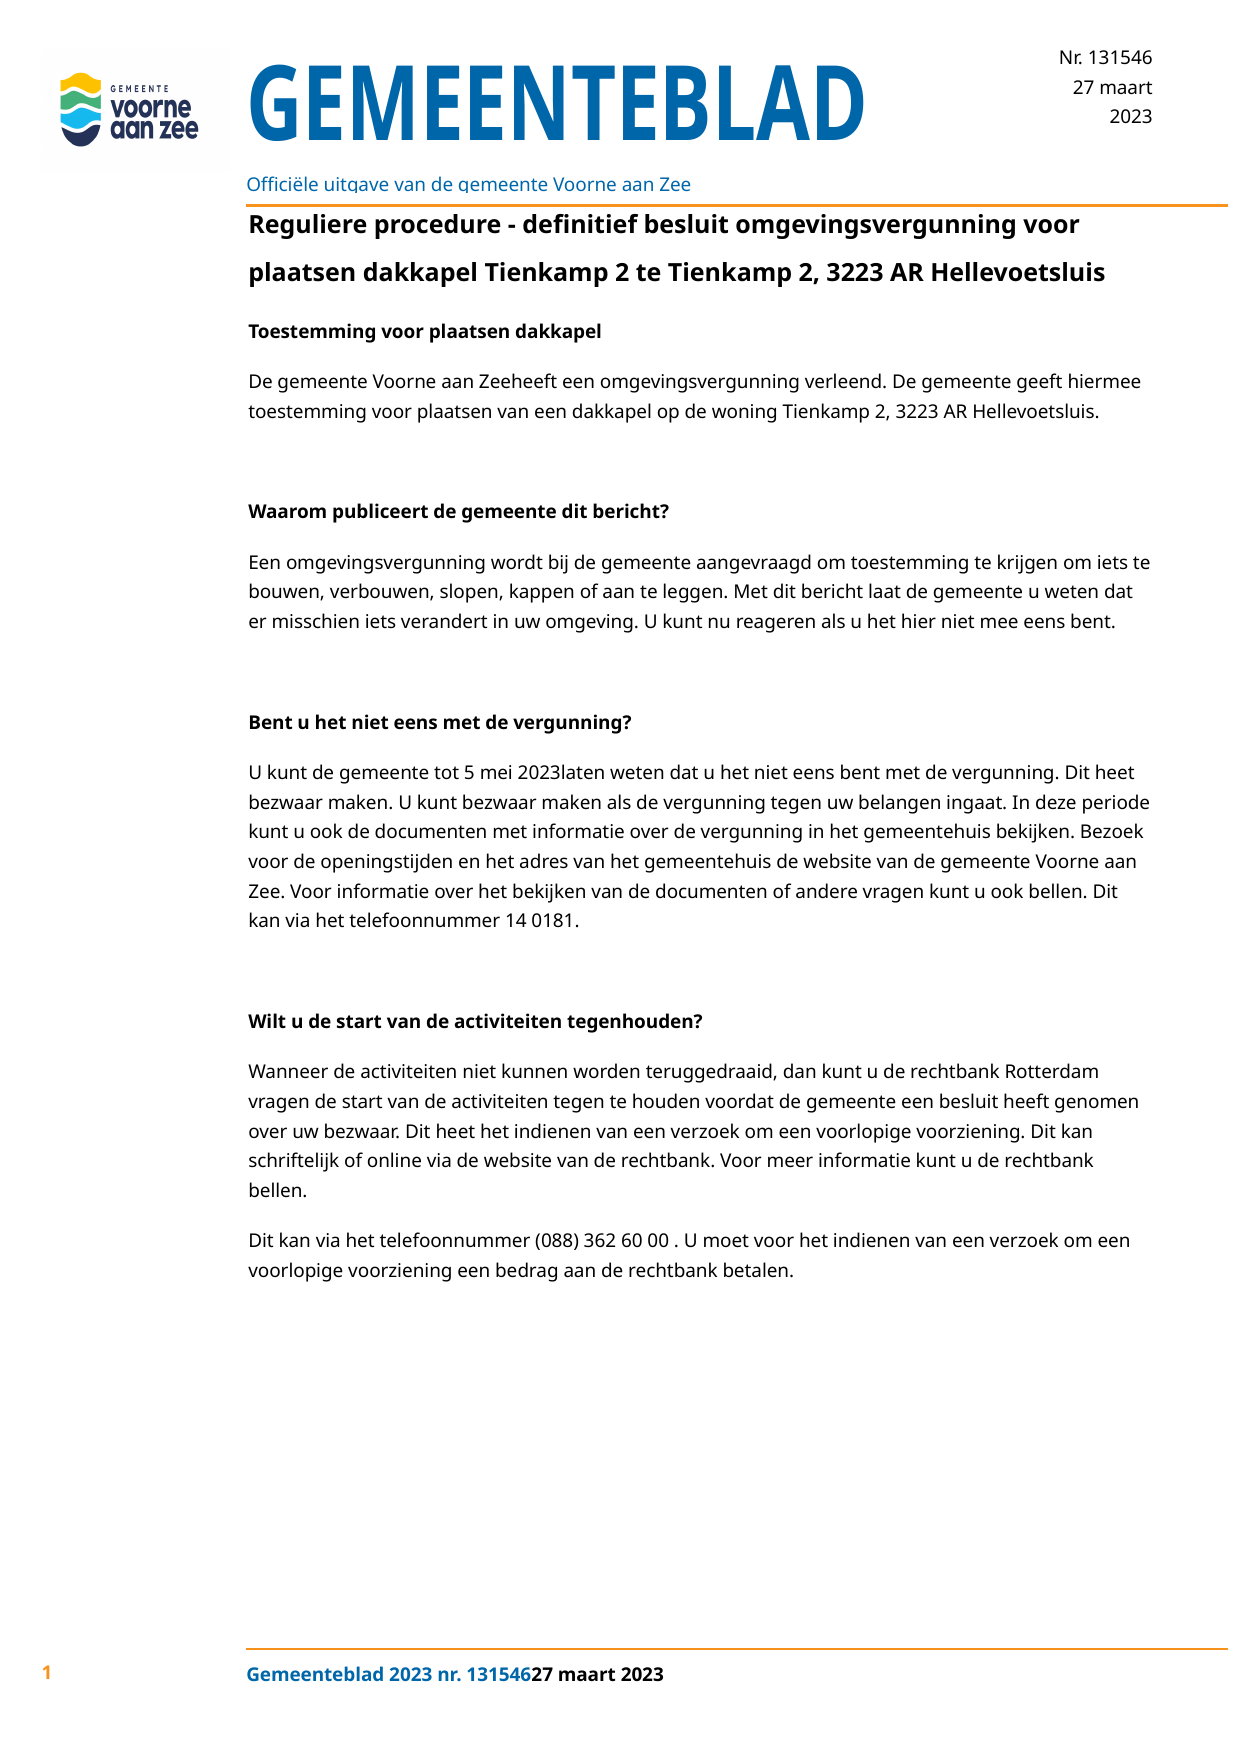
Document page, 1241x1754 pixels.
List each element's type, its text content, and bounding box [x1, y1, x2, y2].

text Waarom publiceert de gemeente dit bericht? [248, 499, 1152, 524]
text Wanneer de activiteiten niet kunnen worden teruggedraaid, dan kunt u de rechtbank Rotterdam vragen de start van de activiteiten tegen te houden voordat de gemeente een besluit heeft genomen over uw bezwaar. Dit heet het indienen van een verzoek om een voorlopige voorziening. Dit kan schriftelijk of online via de website van de rechtbank. Voor meer informatie kunt u de rechtbank bellen. [248, 1059, 1152, 1203]
text Reguliere procedure - definitief besluit omgevingsvergunning voor plaatsen dakkapel Tienkamp 2 te Tienkamp 2, 3223 AR Hellevoetsluis [248, 207, 1152, 288]
text De gemeente Voorne aan Zeeheeft een omgevingsvergunning verleend. De gemeente geeft hiermee toestemming voor plaatsen van een dakkapel op de woning Tienkamp 2, 3223 AR Hellevoetsluis. [248, 368, 1152, 424]
text Een omgevingsvergunning wordt bij de gemeente aangevraagd om toestemming te krijgen om iets te bouwen, verbouwen, slopen, kappen of aan te leggen. Met dit bericht laat de gemeente u weten dat er misschien iets verandert in uw omgeving. U kunt nu reageren als u het hier niet mee eens bent. [248, 549, 1152, 634]
picture [41, 47, 231, 172]
text Bent u het niet eens met de vergunning? [248, 709, 1152, 735]
text Dit kan via het telefoonnummer (088) 362 60 00 . U moet voor het indienen van een verzoek om een voorlopige voorziening een bedrag aan de rechtbank betalen. [248, 1227, 1152, 1283]
text Wilt u de start van de activiteiten tegenhouden? [248, 1008, 1152, 1034]
text U kunt de gemeente tot 5 mei 2023laten weten dat u het niet eens bent met de vergunning. Dit heet bezwaar maken. U kunt bezwaar maken als de vergunning tegen uw belangen ingaat. In deze periode kunt u ook de documenten met informatie over de vergunning in het gemeentehuis bekijken. Bezoek voor de openingstijden en het adres van het gemeentehuis de website van de gemeente Voorne aan Zee. Voor informatie over het bekijken van de documenten of andere vragen kunt u ook bellen. Dit kan via het telefoonnummer 14 0181. [248, 759, 1152, 933]
text Toestemming voor plaatsen dakkapel [248, 318, 1152, 344]
